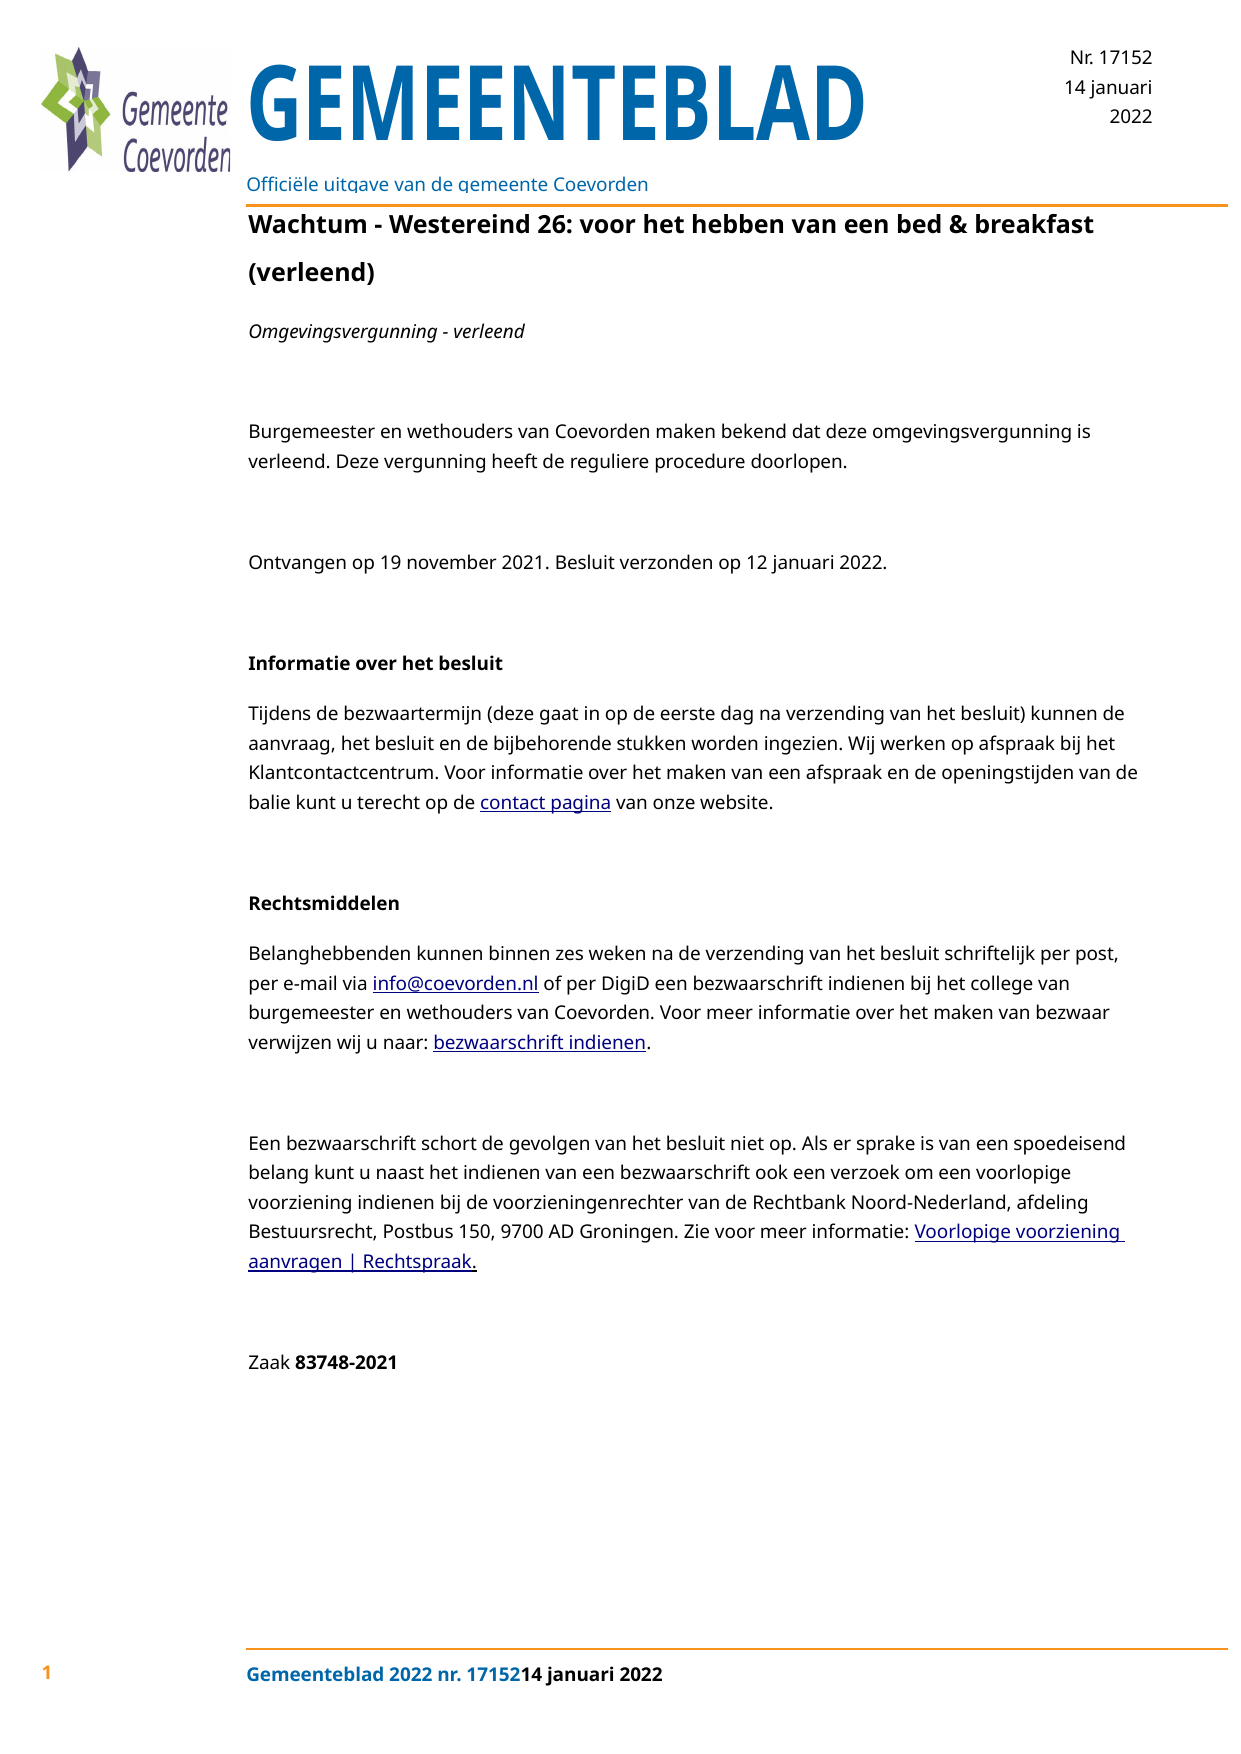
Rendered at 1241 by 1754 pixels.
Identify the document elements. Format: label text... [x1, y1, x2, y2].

picture [41, 47, 231, 172]
text Omgevingsvergunning - verleend [248, 318, 1152, 344]
text Rechtsmiddelen [248, 890, 1152, 916]
text Zaak 83748-2021 [248, 1349, 1152, 1375]
text Tijdens de bezwaartermijn (deze gaat in op de eerste dag na verzending van het besluit) kunnen de aanvraag, het besluit en de bijbehorende stukken worden ingezien. Wij werken op afspraak bij het Klantcontactcentrum. Voor informatie over het maken van een afspraak en de openingstijden van de balie kunt u terecht op de contact pagina van onze website. [248, 700, 1152, 815]
text Informatie over het besluit [248, 650, 1152, 676]
text Ontvangen op 19 november 2021. Besluit verzonden op 12 januari 2022. [248, 549, 1152, 575]
text Belanghebbenden kunnen binnen zes weken na de verzending van het besluit schriftelijk per post, per e-mail via info@coevorden.nl of per DigiD een bezwaarschrift indienen bij het college van burgemeester en wethouders van Coevorden. Voor meer informatie over het maken van bezwaar verwijzen wij u naar: bezwaarschrift indienen. [248, 940, 1152, 1055]
text Burgemeester en wethouders van Coevorden maken bekend dat deze omgevingsvergunning is verleend. Deze vergunning heeft de reguliere procedure doorlopen. [248, 419, 1152, 474]
text Wachtum - Westereind 26: voor het hebben van een bed & breakfast (verleend) [248, 207, 1152, 288]
text Een bezwaarschrift schort de gevolgen van het besluit niet op. Als er sprake is van een spoedeisend belang kunt u naast het indienen van een bezwaarschrift ook een verzoek om een voorlopige voorziening indienen bij de voorzieningenrechter van de Rechtbank Noord-Nederland, afdeling Bestuursrecht, Postbus 150, 9700 AD Groningen. Zie voor meer informatie: Voorlopige voorziening aanvragen | Rechtspraak. [248, 1130, 1152, 1274]
